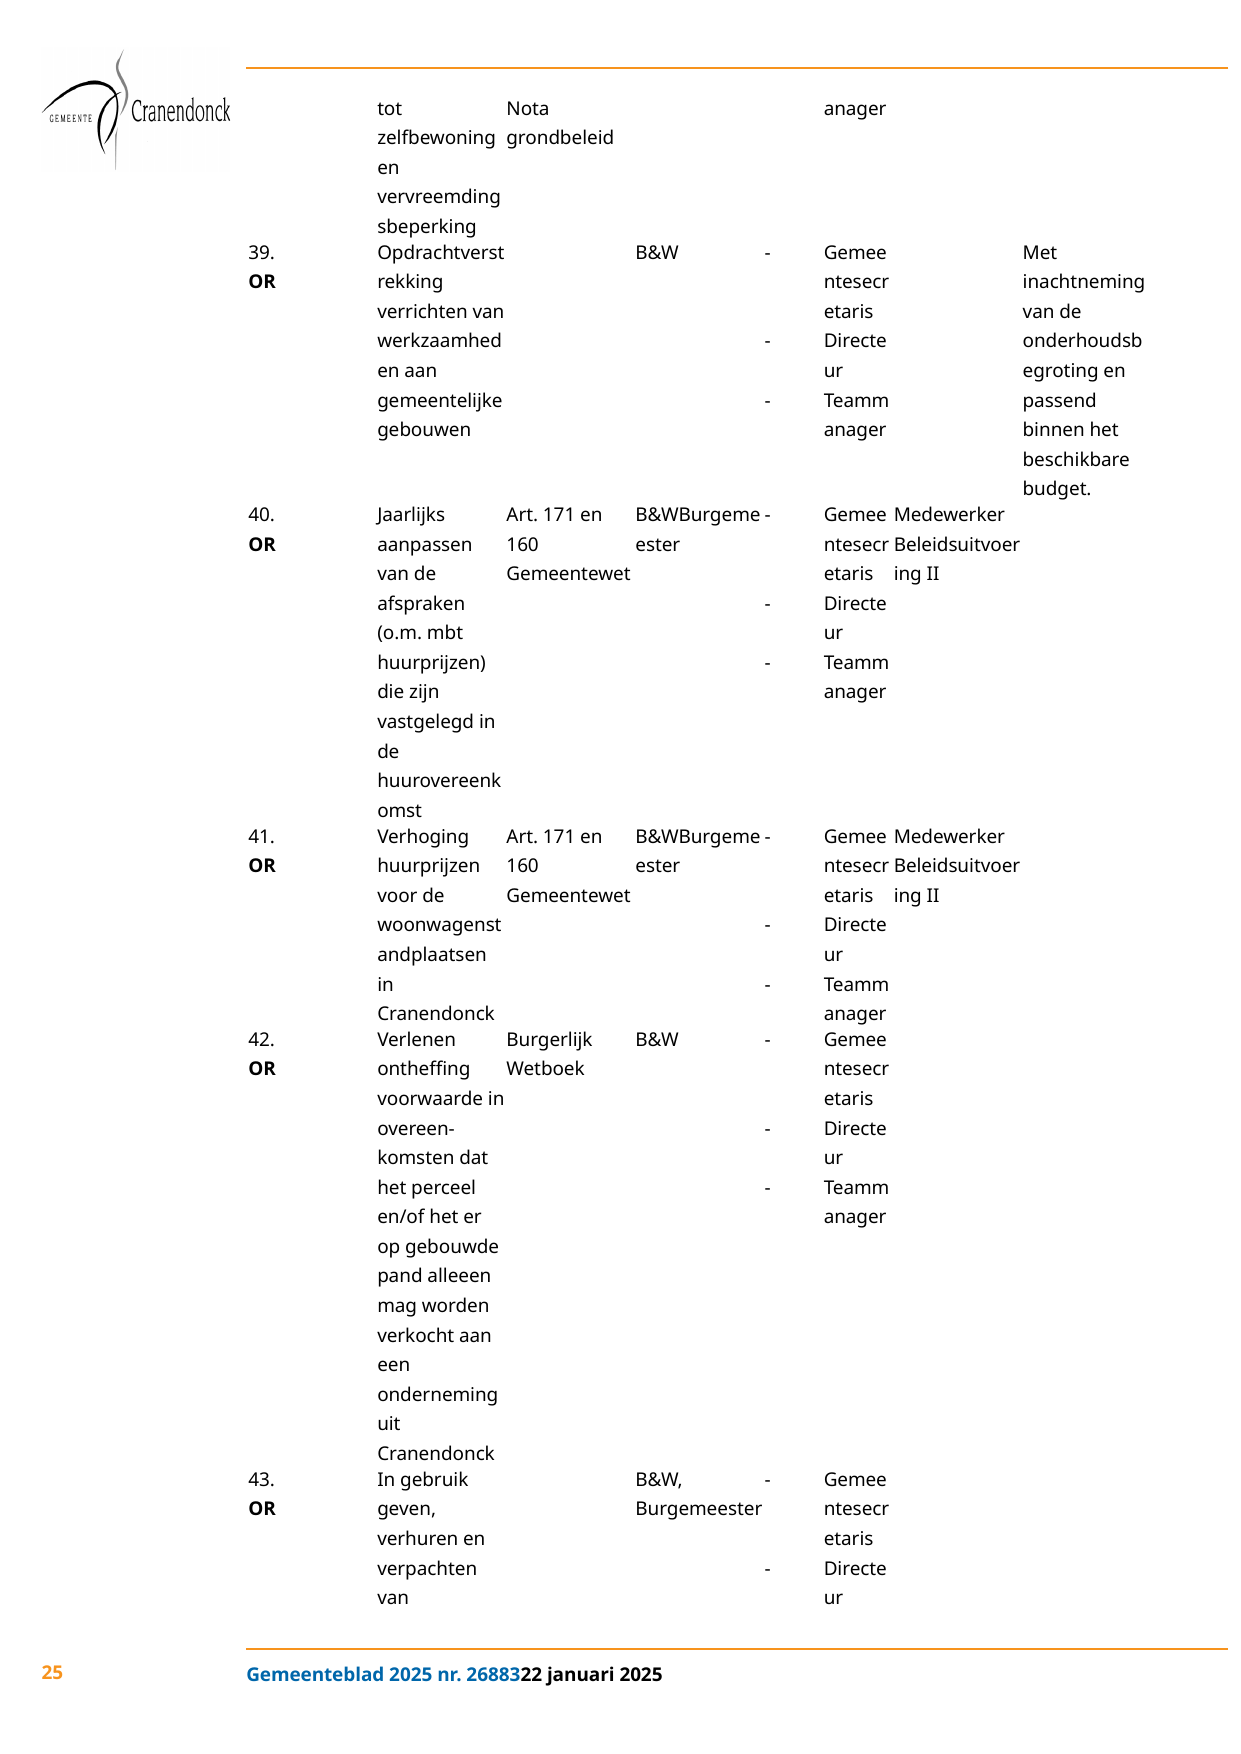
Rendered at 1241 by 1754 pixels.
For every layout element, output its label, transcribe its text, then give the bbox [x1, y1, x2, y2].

table_cell B&W [635, 239, 764, 501]
table_cell Gemeentesecretaris Directeur Teammanager [764, 1026, 893, 1466]
table_cell 43. OR [248, 1466, 377, 1610]
picture [41, 47, 231, 172]
table_cell tot zelfbewoning en vervreemdingsbeperking [377, 95, 506, 239]
table_cell [894, 1026, 1022, 1466]
table_cell Opdrachtverstrekking verrichten van werkzaamheden aan gemeentelijke gebouwen [377, 239, 506, 501]
table_cell 41. OR [248, 823, 377, 1026]
table_cell [506, 239, 635, 501]
table_cell Medewerker Beleidsuitvoering II [894, 823, 1022, 1026]
table_cell Medewerker Beleidsuitvoering II [894, 501, 1022, 823]
table_cell [894, 95, 1022, 239]
table_cell Verlenen ontheffing voorwaarde in overeen-komsten dat het perceel en/of het er op gebouwde pand alleeen mag worden verkocht aan een onderneming uit Cranendonck [377, 1026, 506, 1466]
table_cell Art. 171 en 160 Gemeentewet [506, 501, 635, 823]
table_cell B&W, Burgemeester [635, 1466, 764, 1610]
table_cell B&WBurgemeester [635, 823, 764, 1026]
table_cell [506, 1466, 635, 1610]
table_cell Met inachtneming van de onderhoudsbegroting en passend binnen het beschikbare budget. [1023, 239, 1152, 501]
table_cell [1023, 1026, 1152, 1466]
table_cell Verhoging huurprijzen voor de woonwagenstandplaatsen in Cranendonck [377, 823, 506, 1026]
table_cell In gebruik geven, verhuren en verpachten van [377, 1466, 506, 1610]
table_cell Burgerlijk Wetboek [506, 1026, 635, 1466]
table_cell 42. OR [248, 1026, 377, 1466]
table_cell [1023, 1466, 1152, 1610]
table_cell [894, 239, 1022, 501]
table_cell [1023, 501, 1152, 823]
table_cell Gemeentesecretaris Directeur Teammanager [764, 823, 893, 1026]
table_cell Nota grondbeleid [506, 95, 635, 239]
table_cell Gemeentesecretaris Directeur Teammanager [764, 501, 893, 823]
table_cell 39. OR [248, 239, 377, 501]
table_cell [635, 95, 764, 239]
table_cell [1023, 823, 1152, 1026]
table_cell [894, 1466, 1022, 1610]
table_cell anager [764, 95, 893, 239]
table_cell Art. 171 en 160 Gemeentewet [506, 823, 635, 1026]
table_cell Gemeentesecretaris Directeur Teammanager [764, 239, 893, 501]
table_cell B&W [635, 1026, 764, 1466]
table_cell Gemeentesecretaris Directeur [764, 1466, 893, 1610]
table_cell B&WBurgemeester [635, 501, 764, 823]
table_cell Jaarlijks aanpassen van de afspraken (o.m. mbt huurprijzen) die zijn vastgelegd in de huurovereenkomst [377, 501, 506, 823]
table_cell [1023, 95, 1152, 239]
table_cell 40. OR [248, 501, 377, 823]
table_cell [248, 95, 377, 239]
